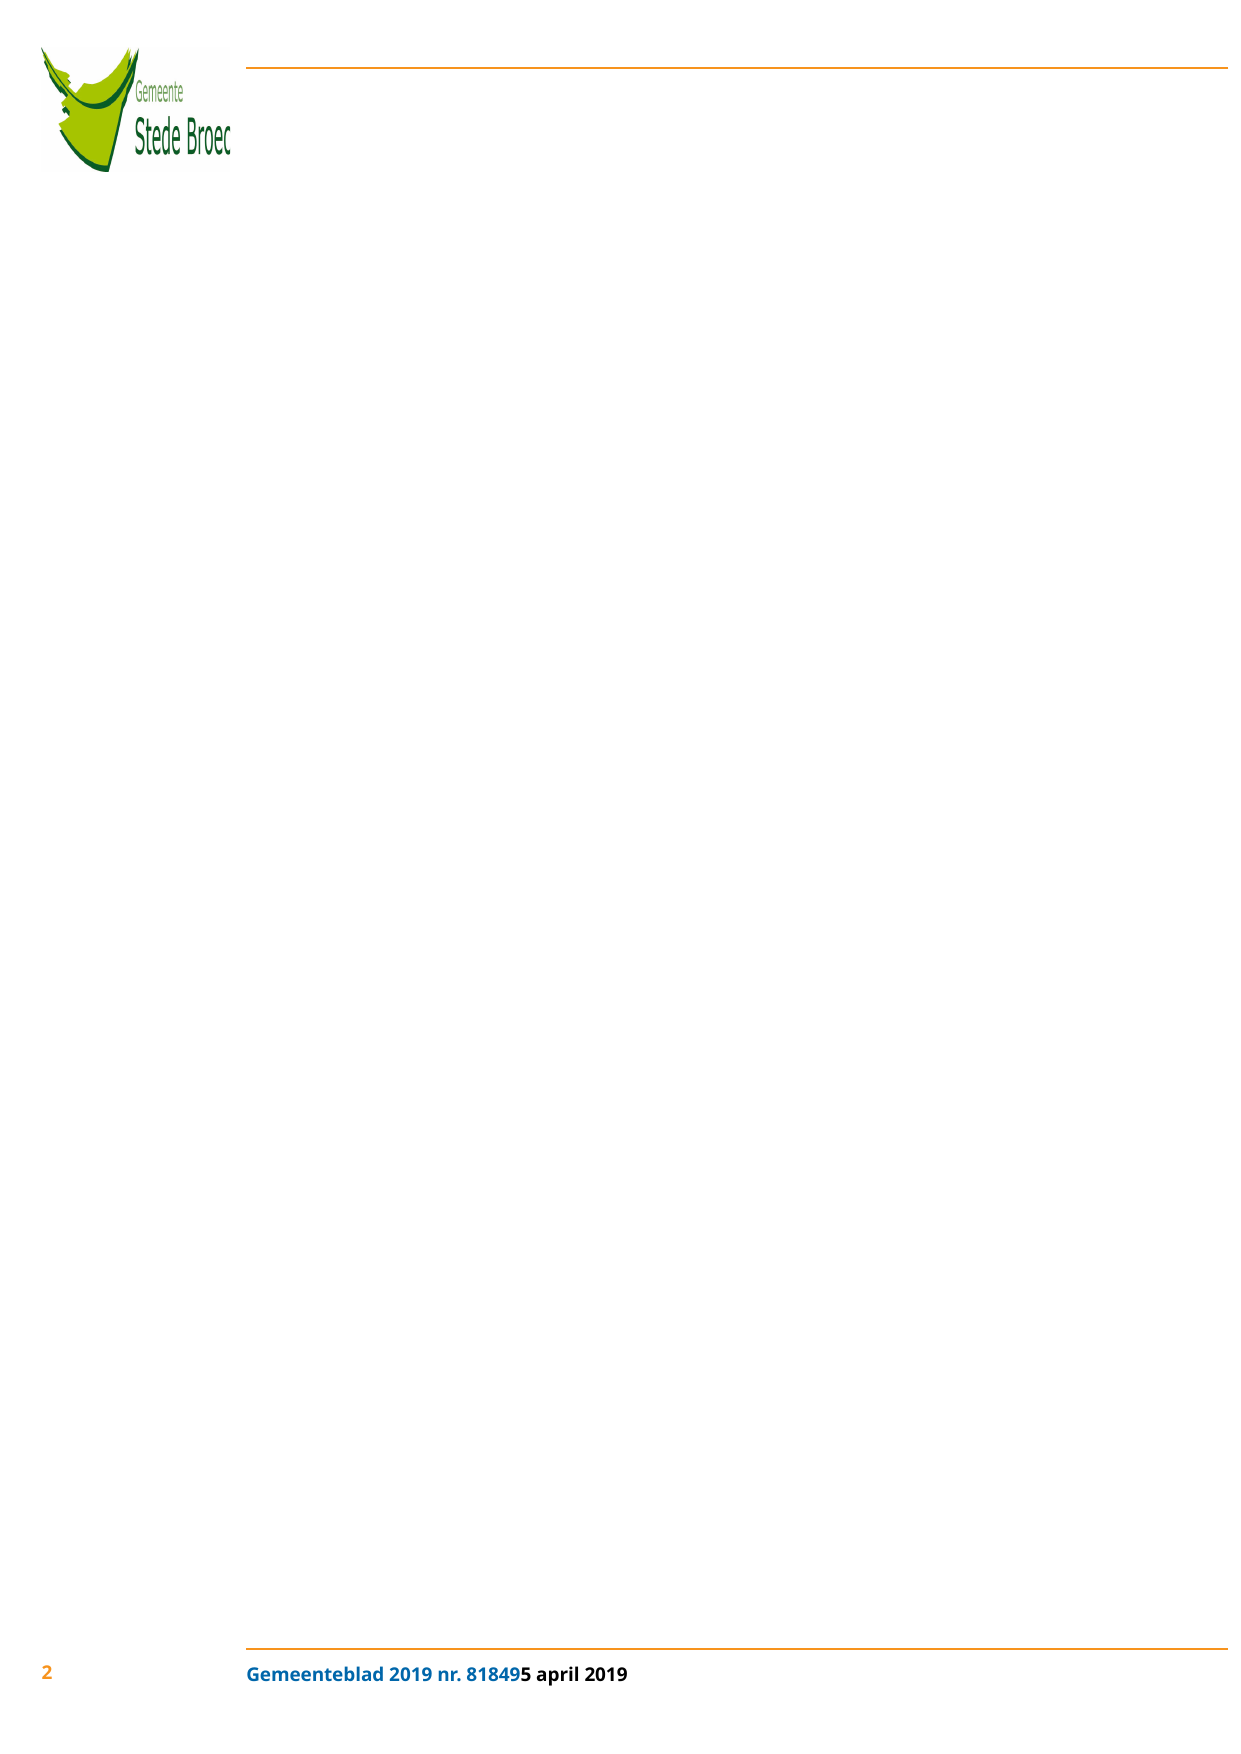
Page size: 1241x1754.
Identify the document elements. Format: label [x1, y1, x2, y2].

picture [41, 47, 231, 172]
